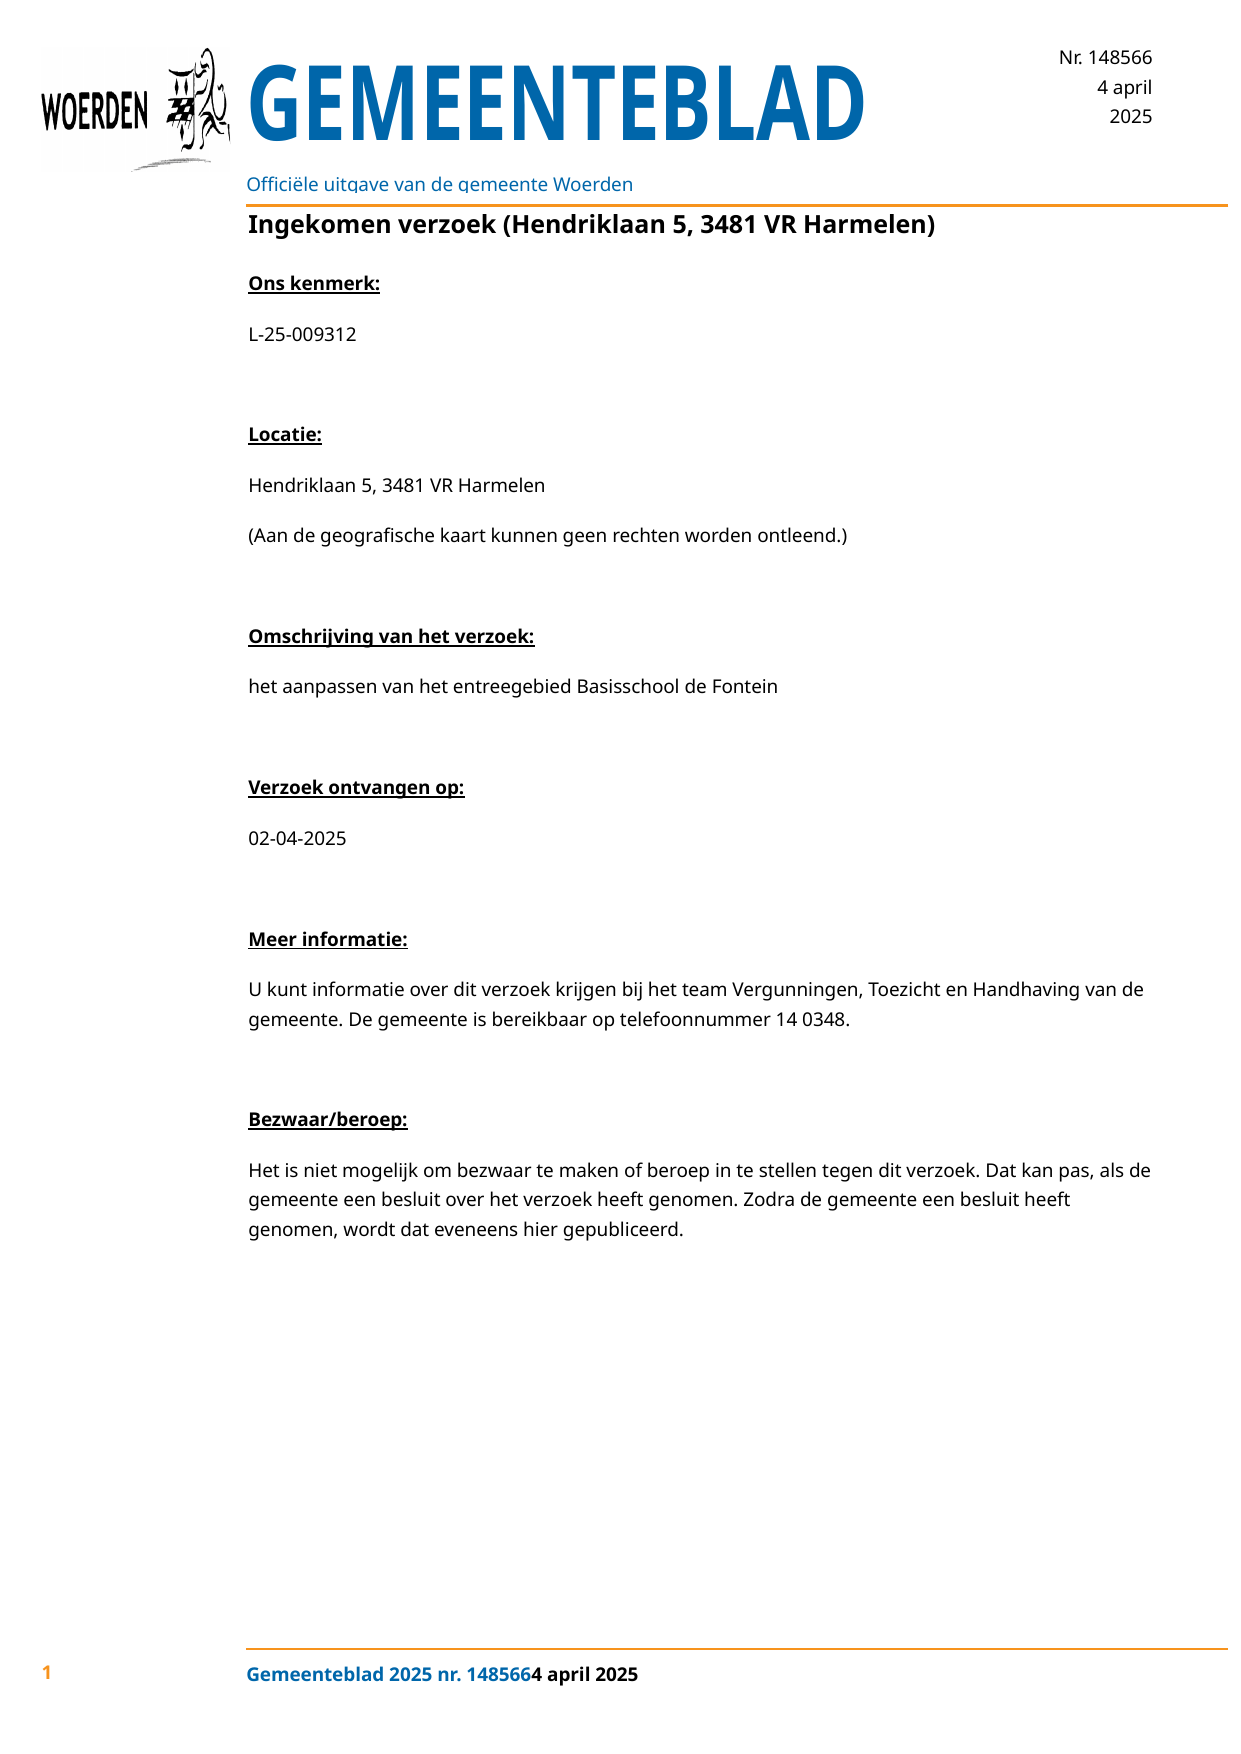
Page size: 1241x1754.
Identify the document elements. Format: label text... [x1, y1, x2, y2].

text Verzoek ontvangen op: [248, 774, 1152, 800]
text 02-04-2025 [248, 825, 1152, 851]
text Ons kenmerk: [248, 270, 1152, 296]
text Het is niet mogelijk om bezwaar te maken of beroep in te stellen tegen dit verzoek. Dat kan pas, als de gemeente een besluit over het verzoek heeft genomen. Zodra de gemeente een besluit heeft genomen, wordt dat eveneens hier gepubliceerd. [248, 1157, 1152, 1242]
text Omschrijving van het verzoek: [248, 623, 1152, 649]
text U kunt informatie over dit verzoek krijgen bij het team Vergunningen, Toezicht en Handhaving van de gemeente. De gemeente is bereikbaar op telefoonnummer 14 0348. [248, 976, 1152, 1031]
text Hendriklaan 5, 3481 VR Harmelen [248, 472, 1152, 498]
text L-25-009312 [248, 321, 1152, 346]
picture [41, 47, 231, 172]
text Ingekomen verzoek (Hendriklaan 5, 3481 VR Harmelen) [248, 207, 1152, 241]
text Locatie: [248, 422, 1152, 447]
text (Aan de geografische kaart kunnen geen rechten worden ontleend.) [248, 522, 1152, 548]
text Bezwaar/beroep: [248, 1107, 1152, 1132]
text het aanpassen van het entreegebied Basisschool de Fontein [248, 674, 1152, 699]
text Meer informatie: [248, 926, 1152, 951]
